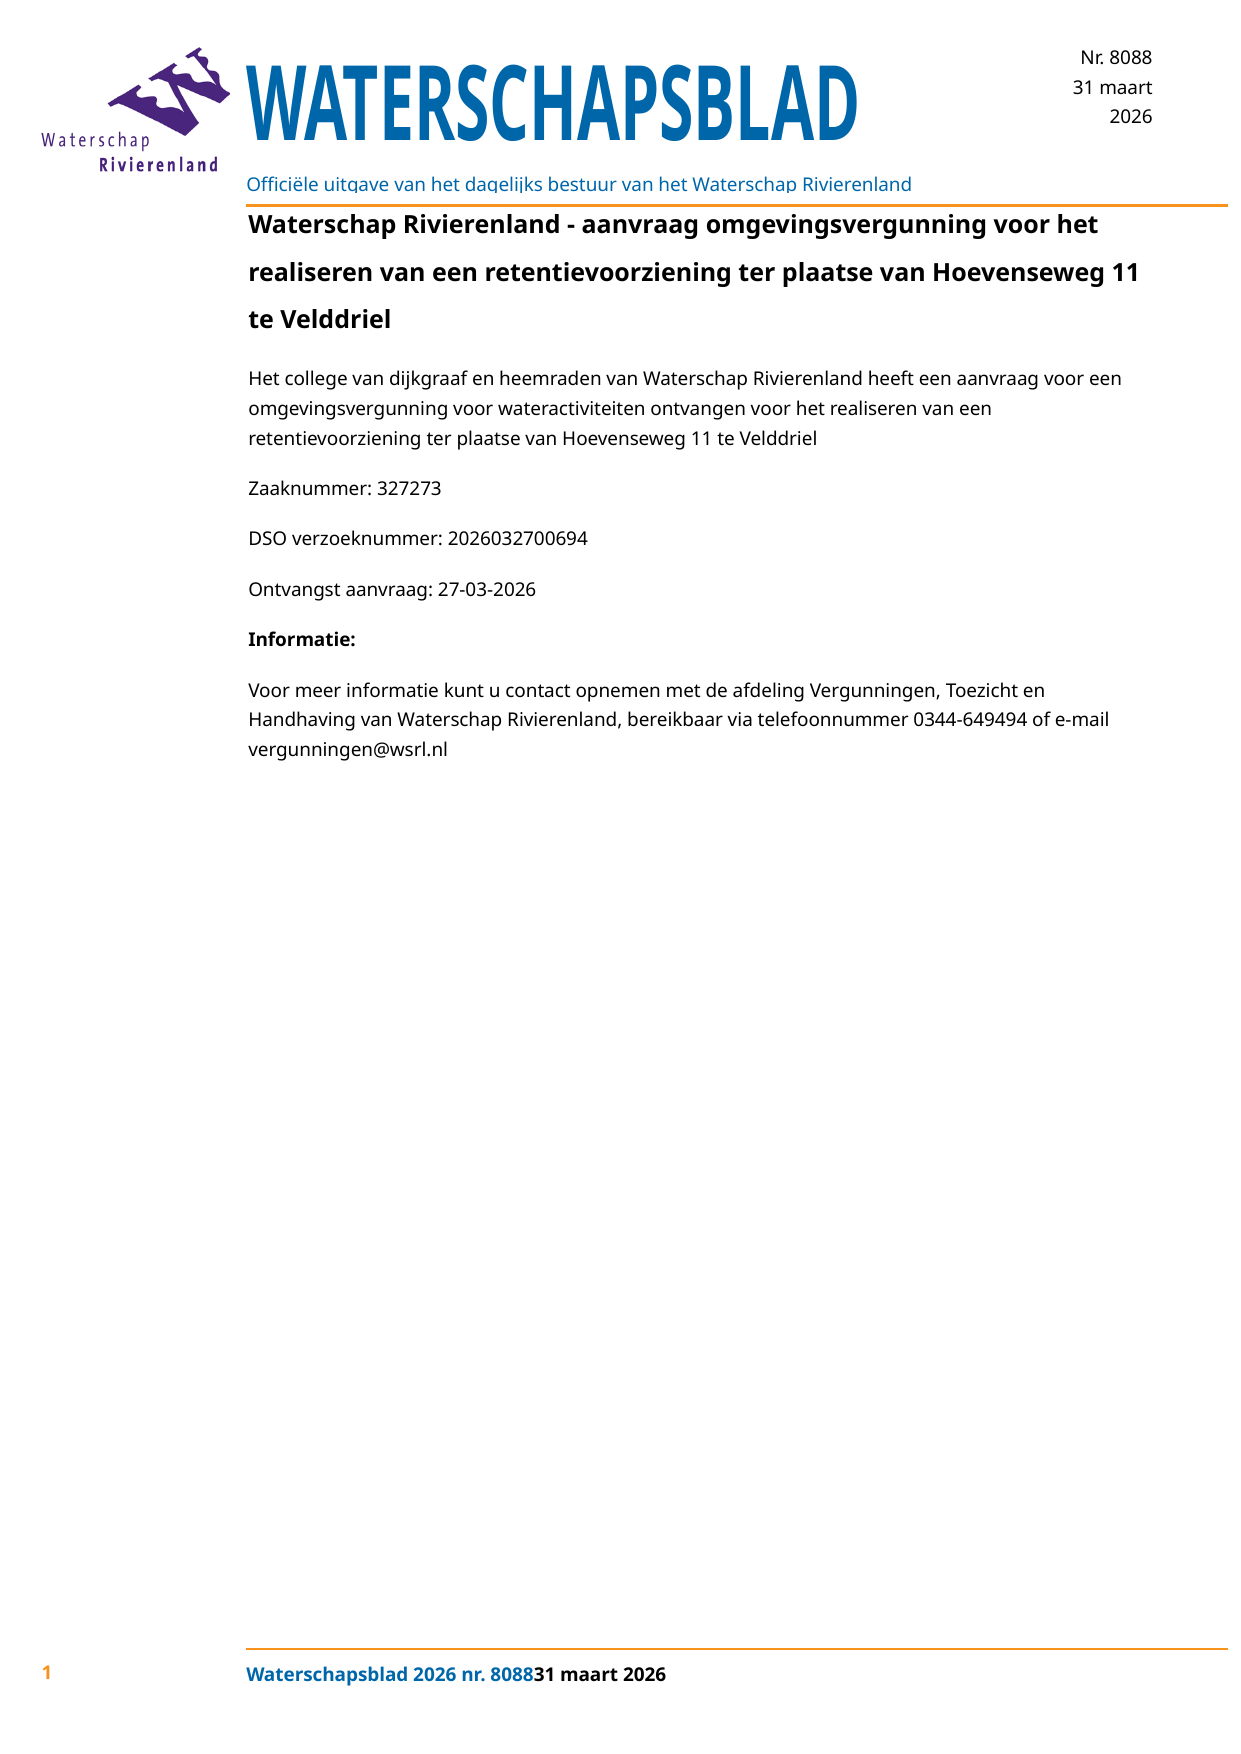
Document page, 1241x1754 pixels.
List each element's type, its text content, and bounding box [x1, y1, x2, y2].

text DSO verzoeknummer: 2026032700694 [248, 526, 1152, 551]
text Waterschap Rivierenland - aanvraag omgevingsvergunning voor het realiseren van een retentievoorziening ter plaatse van Hoevenseweg 11 te Velddriel [248, 207, 1152, 336]
text Informatie: [248, 626, 1152, 652]
picture [41, 47, 231, 172]
text Voor meer informatie kunt u contact opnemen met de afdeling Vergunningen, Toezicht en Handhaving van Waterschap Rivierenland, bereikbaar via telefoonnummer 0344-649494 of e-mail vergunningen@wsrl.nl [248, 677, 1152, 762]
text Zaaknummer: 327273 [248, 475, 1152, 501]
text Ontvangst aanvraag: 27-03-2026 [248, 576, 1152, 602]
text Het college van dijkgraaf en heemraden van Waterschap Rivierenland heeft een aanvraag voor een omgevingsvergunning voor wateractiviteiten ontvangen voor het realiseren van een retentievoorziening ter plaatse van Hoevenseweg 11 te Velddriel [248, 366, 1152, 450]
